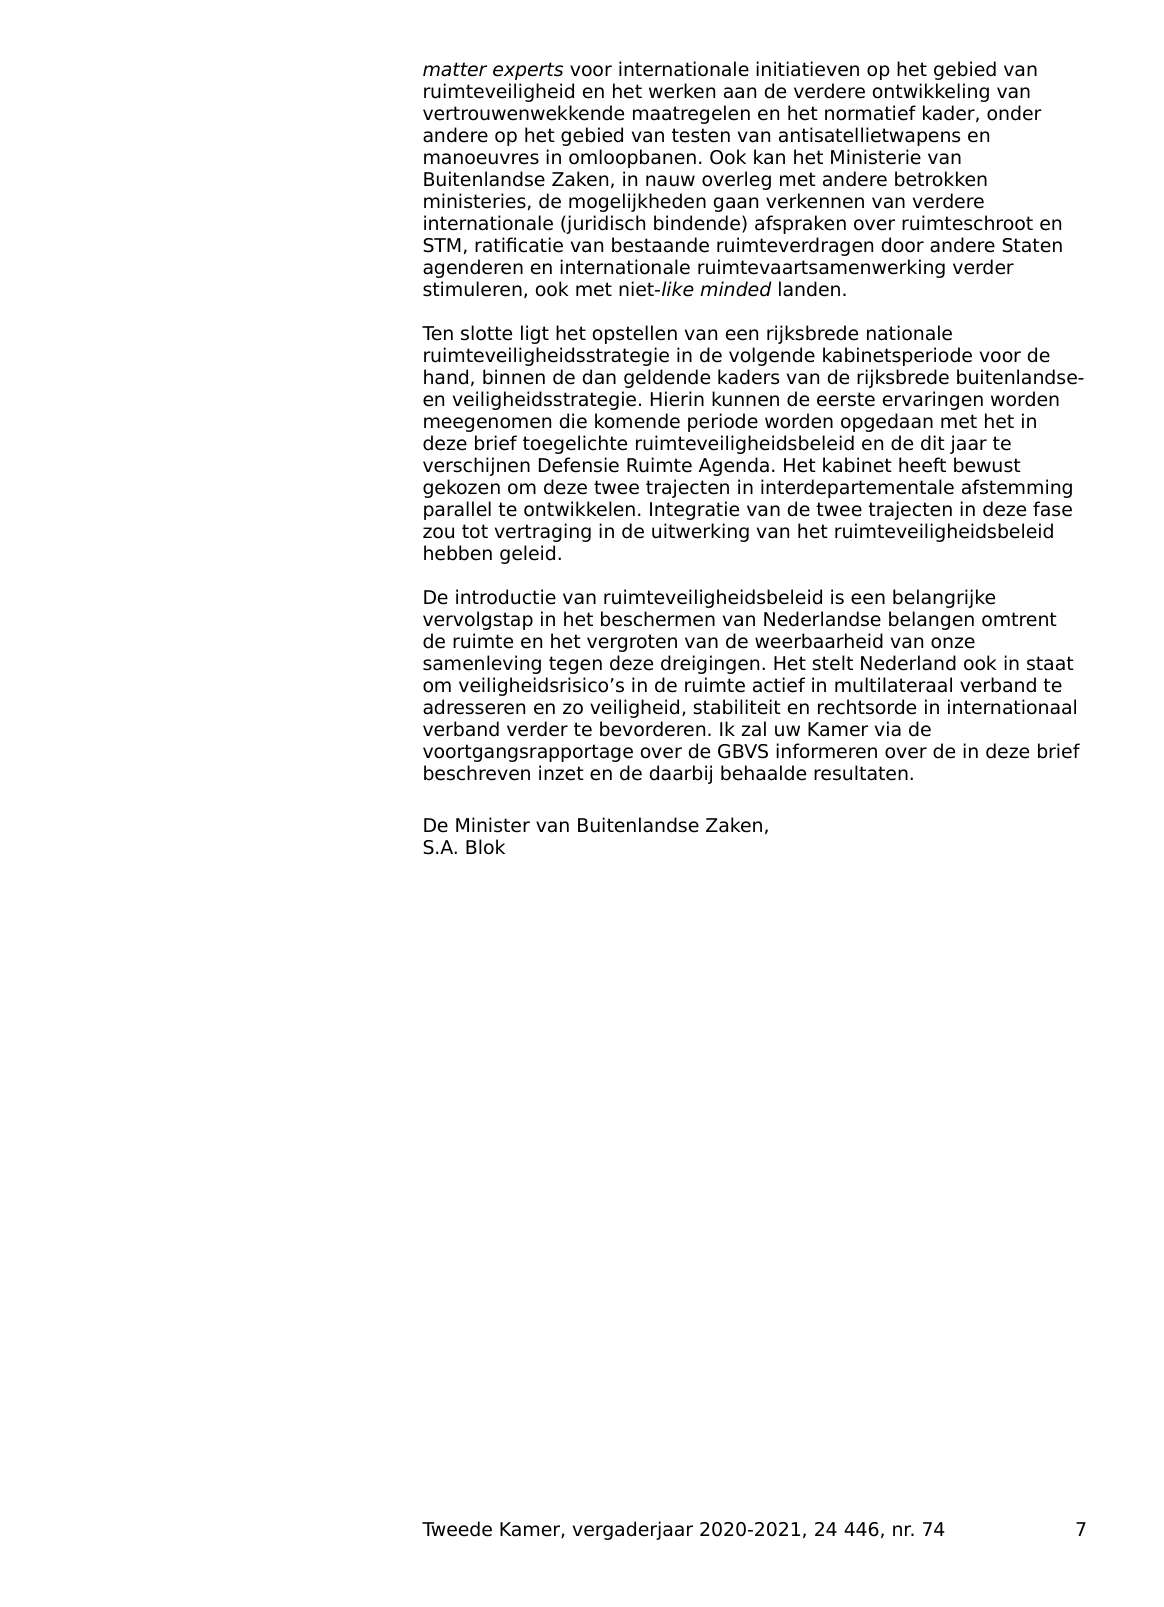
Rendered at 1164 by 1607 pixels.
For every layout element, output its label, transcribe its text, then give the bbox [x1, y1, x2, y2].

text De introductie van ruimteveiligheidsbeleid is een belangrijke vervolgstap in het beschermen van Nederlandse belangen omtrent de ruimte en het vergroten van de weerbaarheid van onze samenleving tegen deze dreigingen. Het stelt Nederland ook in staat om veiligheidsrisico’s in de ruimte actief in multilateraal verband te adresseren en zo veiligheid, stabiliteit en rechtsorde in internationaal verband verder te bevorderen. Ik zal uw Kamer via de voortgangsrapportage over de GBVS informeren over de in deze brief beschreven inzet en de daarbij behaalde resultaten. [422, 587, 1087, 785]
text Ten slotte ligt het opstellen van een rijksbrede nationale ruimteveiligheidsstrategie in de volgende kabinetsperiode voor de hand, binnen de dan geldende kaders van de rijksbrede buitenlandse- en veiligheidsstrategie. Hierin kunnen de eerste ervaringen worden meegenomen die komende periode worden opgedaan met het in deze brief toegelichte ruimteveiligheidsbeleid en de dit jaar te verschijnen Defensie Ruimte Agenda. Het kabinet heeft bewust gekozen om deze twee trajecten in interdepartementale afstemming parallel te ontwikkelen. Integratie van de twee trajecten in deze fase zou tot vertraging in de uitwerking van het ruimteveiligheidsbeleid hebben geleid. [422, 323, 1087, 565]
text matter experts voor internationale initiatieven op het gebied van ruimteveiligheid en het werken aan de verdere ontwikkeling van vertrouwenwekkende maatregelen en het normatief kader, onder andere op het gebied van testen van antisatellietwapens en manoeuvres in omloopbanen. Ook kan het Ministerie van Buitenlandse Zaken, in nauw overleg met andere betrokken ministeries, de mogelijkheden gaan verkennen van verdere internationale (juridisch bindende) afspraken over ruimteschroot en STM, ratificatie van bestaande ruimteverdragen door andere Staten agenderen en internationale ruimtevaartsamenwerking verder stimuleren, ook met niet-like minded landen. [422, 59, 1087, 301]
text De Minister van Buitenlandse Zaken, S.A. Blok [422, 815, 1087, 859]
